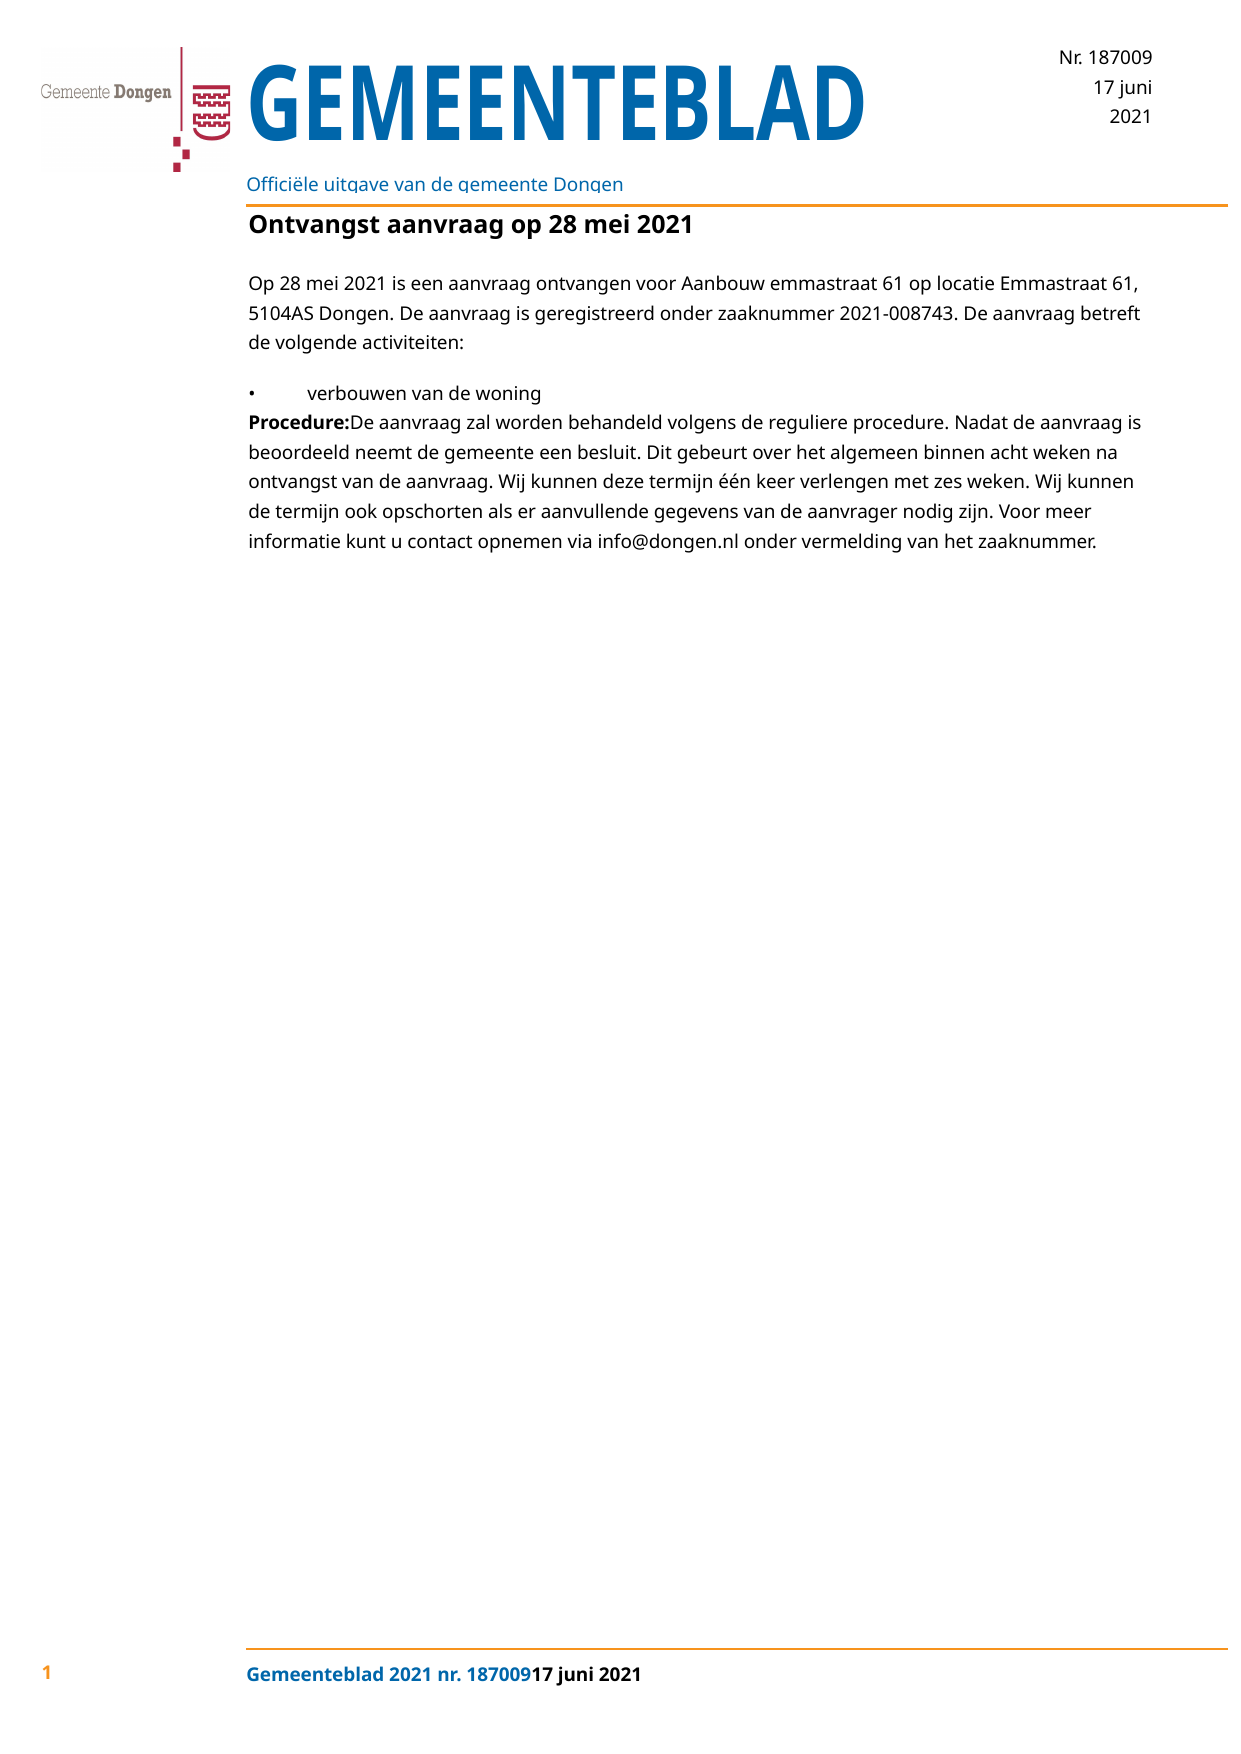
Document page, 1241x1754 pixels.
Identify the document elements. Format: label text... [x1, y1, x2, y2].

text Ontvangst aanvraag op 28 mei 2021 [248, 207, 1152, 241]
list verbouwen van de woning [248, 380, 1152, 406]
picture [41, 47, 231, 172]
text Op 28 mei 2021 is een aanvraag ontvangen voor Aanbouw emmastraat 61 op locatie Emmastraat 61, 5104AS Dongen. De aanvraag is geregistreerd onder zaaknummer 2021-008743. De aanvraag betreft de volgende activiteiten: [248, 270, 1152, 355]
text Procedure:De aanvraag zal worden behandeld volgens de reguliere procedure. Nadat de aanvraag is beoordeeld neemt de gemeente een besluit. Dit gebeurt over het algemeen binnen acht weken na ontvangst van de aanvraag. Wij kunnen deze termijn één keer verlengen met zes weken. Wij kunnen de termijn ook opschorten als er aanvullende gegevens van de aanvrager nodig zijn. Voor meer informatie kunt u contact opnemen via info@dongen.nl onder vermelding van het zaaknummer. [248, 409, 1152, 553]
